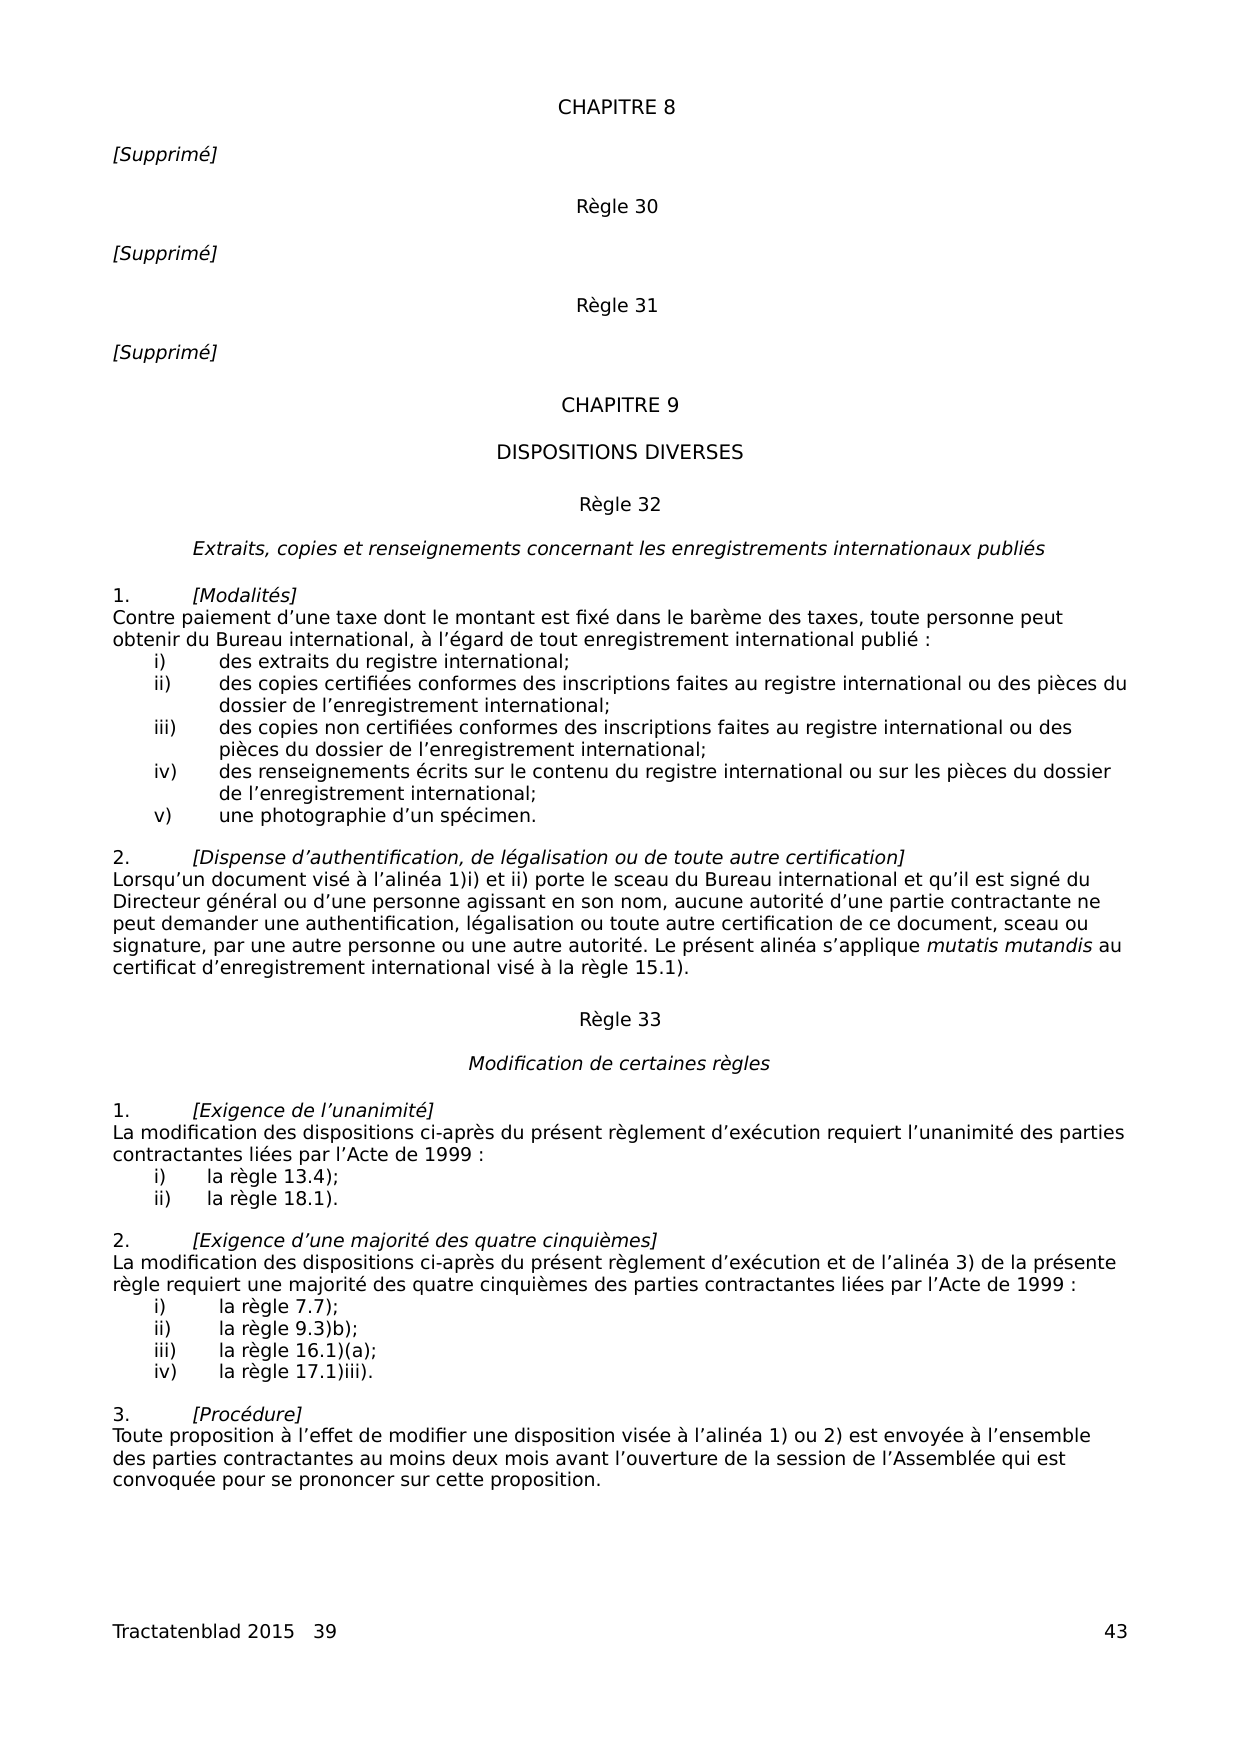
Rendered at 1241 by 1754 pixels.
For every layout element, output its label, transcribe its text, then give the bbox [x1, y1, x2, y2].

text i) la règle 13.4); [153, 1166, 1128, 1188]
text iv) la règle 17.1)iii). [153, 1361, 1128, 1383]
text 3. [Procédure] [112, 1403, 1128, 1425]
subtitle CHAPITRE 9 DISPOSITIONS DIVERSES [112, 394, 1128, 464]
subtitle Règle 30 [112, 196, 1128, 218]
text iii) la règle 16.1)(a); [153, 1339, 1128, 1361]
subtitle Règle 32 Extraits, copies et renseignements concernant les enregistrements internationaux publiés [112, 494, 1128, 560]
subtitle Règle 31 [112, 295, 1128, 317]
text iv) des renseignements écrits sur le contenu du registre international ou sur les pièces du dossier de l’enregistrement international; [153, 761, 1128, 805]
subtitle Règle 33 Modification de certaines règles [112, 1009, 1128, 1075]
text La modification des dispositions ci-après du présent règlement d’exécution requiert l’unanimité des parties contractantes liées par l’Acte de 1999 : [112, 1122, 1128, 1166]
text 1. [Modalités] [112, 585, 1128, 607]
text i) des extraits du registre international; [153, 651, 1128, 673]
text 2. [Exigence d’une majorité des quatre cinquièmes] [112, 1229, 1128, 1252]
text ii) la règle 9.3)b); [153, 1317, 1128, 1339]
text Toute proposition à l’effet de modifier une disposition visée à l’alinéa 1) ou 2) est envoyée à l’ensemble des parties contractantes au moins deux mois avant l’ouverture de la session de l’Assemblée qui est convoquée pour se prononcer sur cette proposition. [112, 1425, 1128, 1491]
text [Supprimé] [112, 243, 1128, 265]
text v) une photographie d’un spécimen. [153, 805, 1128, 827]
text 2. [Dispense d’authentification, de légalisation ou de toute autre certification] [112, 847, 1128, 869]
text 1. [Exigence de l’unanimité] [112, 1100, 1128, 1122]
subtitle CHAPITRE 8 [112, 96, 1128, 119]
text Lorsqu’un document visé à l’alinéa 1)i) et ii) porte le sceau du Bureau international et qu’il est signé du Directeur général ou d’une personne agissant en son nom, aucune autorité d’une partie contractante ne peut demander une authentification, légalisation ou toute autre certification de ce document, sceau ou signature, par une autre personne ou une autre autorité. Le présent alinéa s’applique mutatis mutandis au certificat d’enregistrement international visé à la règle 15.1). [112, 869, 1128, 979]
text i) la règle 7.7); [153, 1296, 1128, 1317]
text La modification des dispositions ci-après du présent règlement d’exécution et de l’alinéa 3) de la présente règle requiert une majorité des quatre cinquièmes des parties contractantes liées par l’Acte de 1999 : [112, 1252, 1128, 1296]
text Contre paiement d’une taxe dont le montant est fixé dans le barème des taxes, toute personne peut obtenir du Bureau international, à l’égard de tout enregistrement international publié : [112, 607, 1128, 651]
text [Supprimé] [112, 144, 1128, 166]
text iii) des copies non certifiées conformes des inscriptions faites au registre international ou des pièces du dossier de l’enregistrement international; [153, 717, 1128, 761]
text ii) la règle 18.1). [153, 1188, 1128, 1209]
text [Supprimé] [112, 342, 1128, 364]
text ii) des copies certifiées conformes des inscriptions faites au registre international ou des pièces du dossier de l’enregistrement international; [153, 673, 1128, 717]
